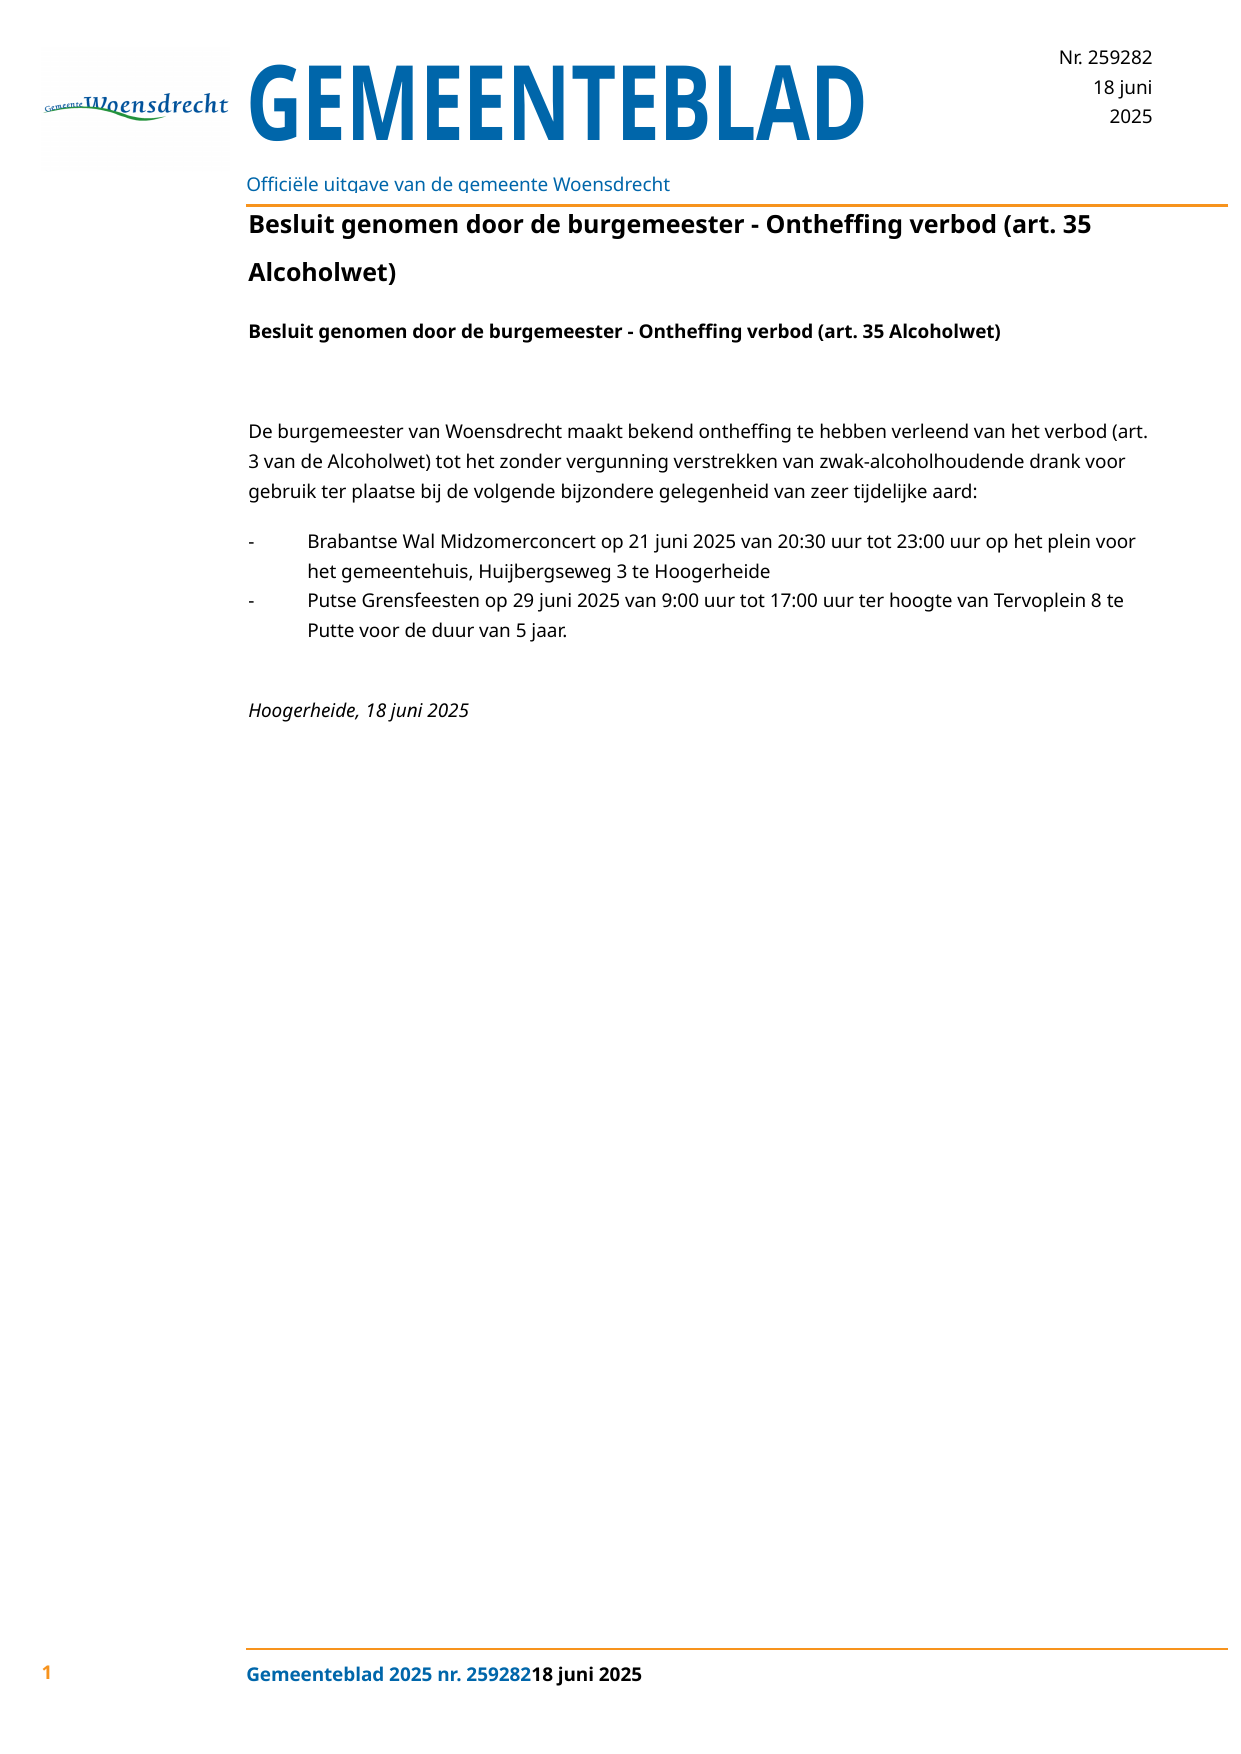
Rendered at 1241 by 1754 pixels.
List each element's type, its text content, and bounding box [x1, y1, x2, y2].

picture [41, 47, 231, 172]
text Besluit genomen door de burgemeester - Ontheffing verbod (art. 35 Alcoholwet) [248, 207, 1152, 288]
text Besluit genomen door de burgemeester - Ontheffing verbod (art. 35 Alcoholwet) [248, 318, 1152, 344]
text De burgemeester van Woensdrecht maakt bekend ontheffing te hebben verleend van het verbod (art. 3 van de Alcoholwet) tot het zonder vergunning verstrekken van zwak-alcoholhoudende drank voor gebruik ter plaatse bij de volgende bijzondere gelegenheid van zeer tijdelijke aard: [248, 419, 1152, 504]
list Brabantse Wal Midzomerconcert op 21 juni 2025 van 20:30 uur tot 23:00 uur op het plein voor het gemeentehuis, Huijbergseweg 3 te Hoogerheide [248, 528, 1152, 584]
list Putse Grensfeesten op 29 juni 2025 van 9:00 uur tot 17:00 uur ter hoogte van Tervoplein 8 te Putte voor de duur van 5 jaar. [248, 587, 1152, 643]
text Hoogerheide, 18 juni 2025 [248, 697, 1152, 723]
